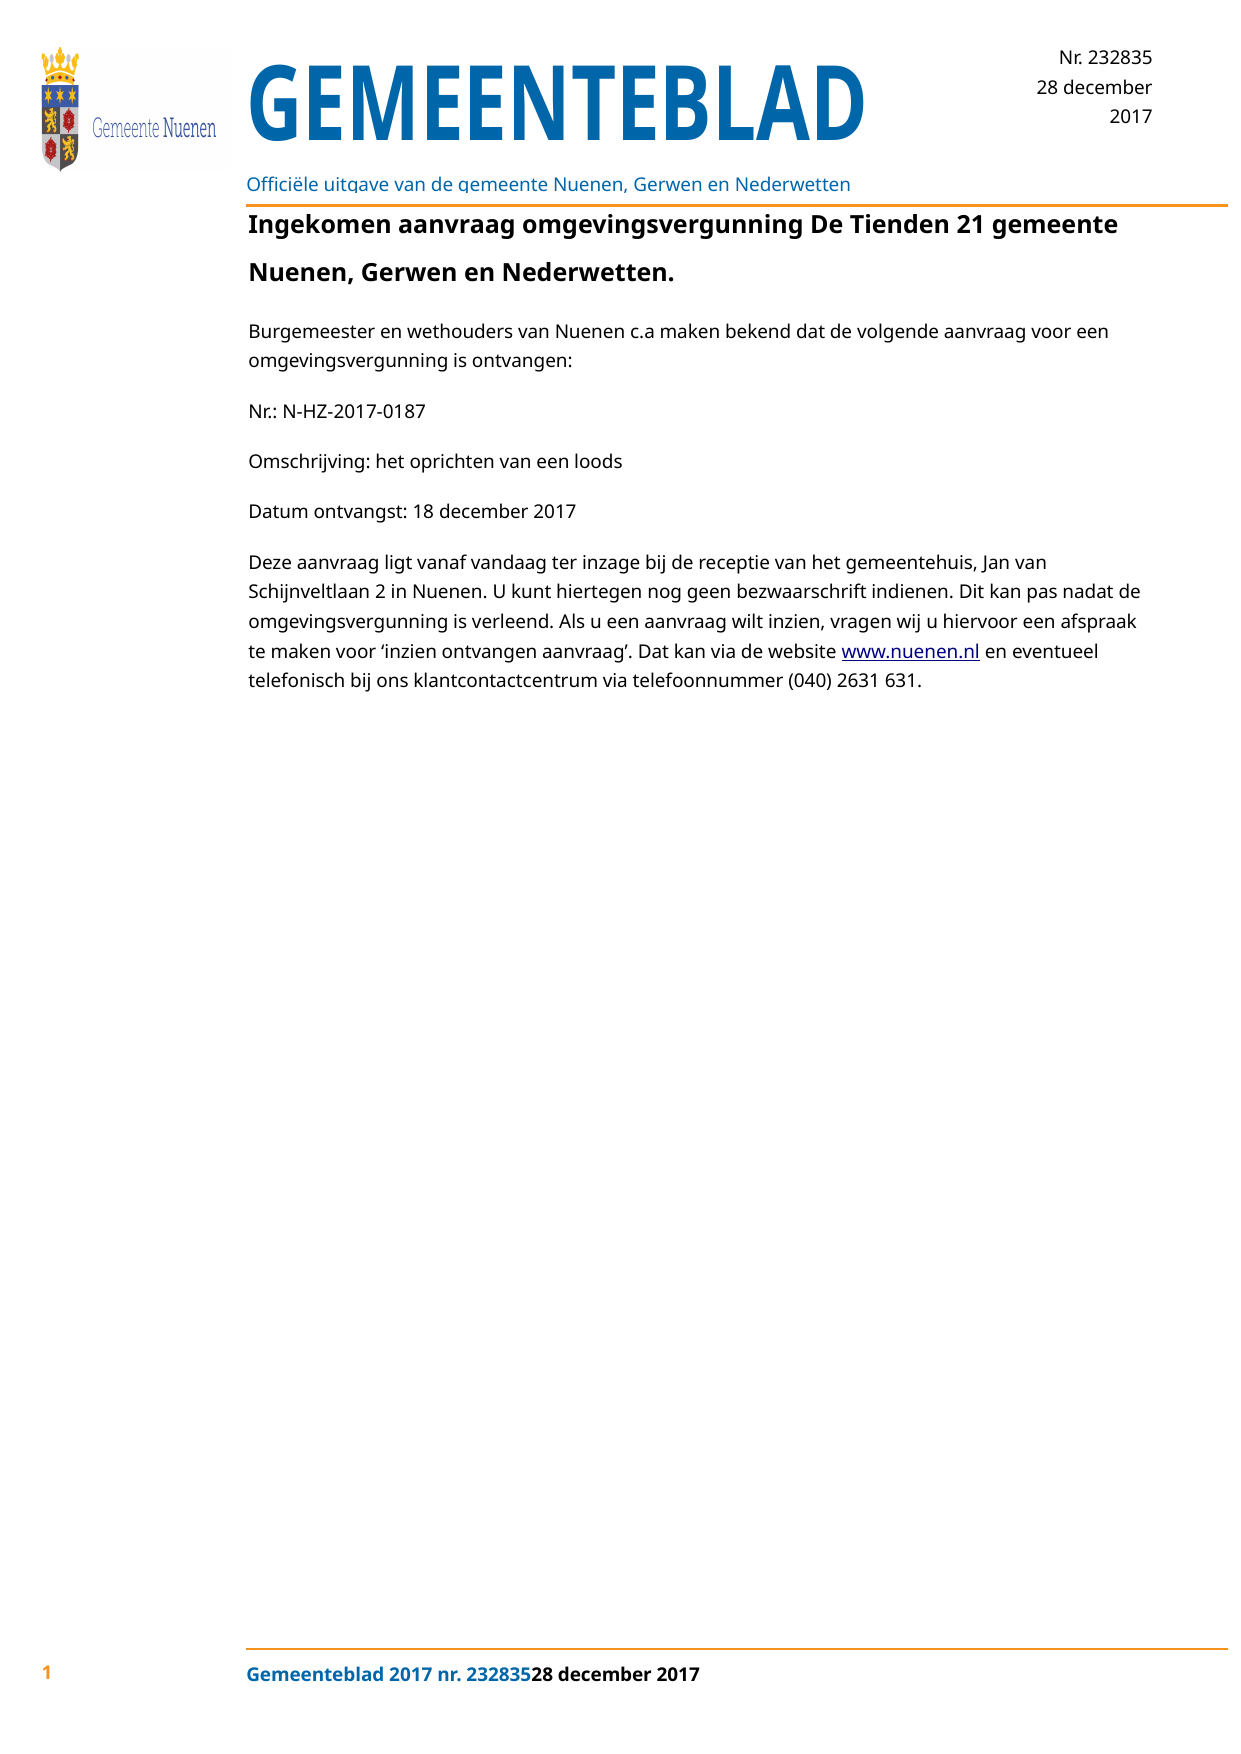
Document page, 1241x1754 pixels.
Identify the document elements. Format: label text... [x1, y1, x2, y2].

text Ingekomen aanvraag omgevingsvergunning De Tienden 21 gemeente Nuenen, Gerwen en Nederwetten. [248, 207, 1152, 288]
picture [41, 47, 231, 172]
text Deze aanvraag ligt vanaf vandaag ter inzage bij de receptie van het gemeentehuis, Jan van Schijnveltlaan 2 in Nuenen. U kunt hiertegen nog geen bezwaarschrift indienen. Dit kan pas nadat de omgevingsvergunning is verleend. Als u een aanvraag wilt inzien, vragen wij u hiervoor een afspraak te maken voor ‘inzien ontvangen aanvraag’. Dat kan via de website www.nuenen.nl en eventueel telefonisch bij ons klantcontactcentrum via telefoonnummer (040) 2631 631. [248, 549, 1152, 693]
text Omschrijving: het oprichten van een loods [248, 448, 1152, 474]
text Burgemeester en wethouders van Nuenen c.a maken bekend dat de volgende aanvraag voor een omgevingsvergunning is ontvangen: [248, 318, 1152, 373]
text Nr.: N-HZ-2017-0187 [248, 398, 1152, 424]
text Datum ontvangst: 18 december 2017 [248, 499, 1152, 524]
